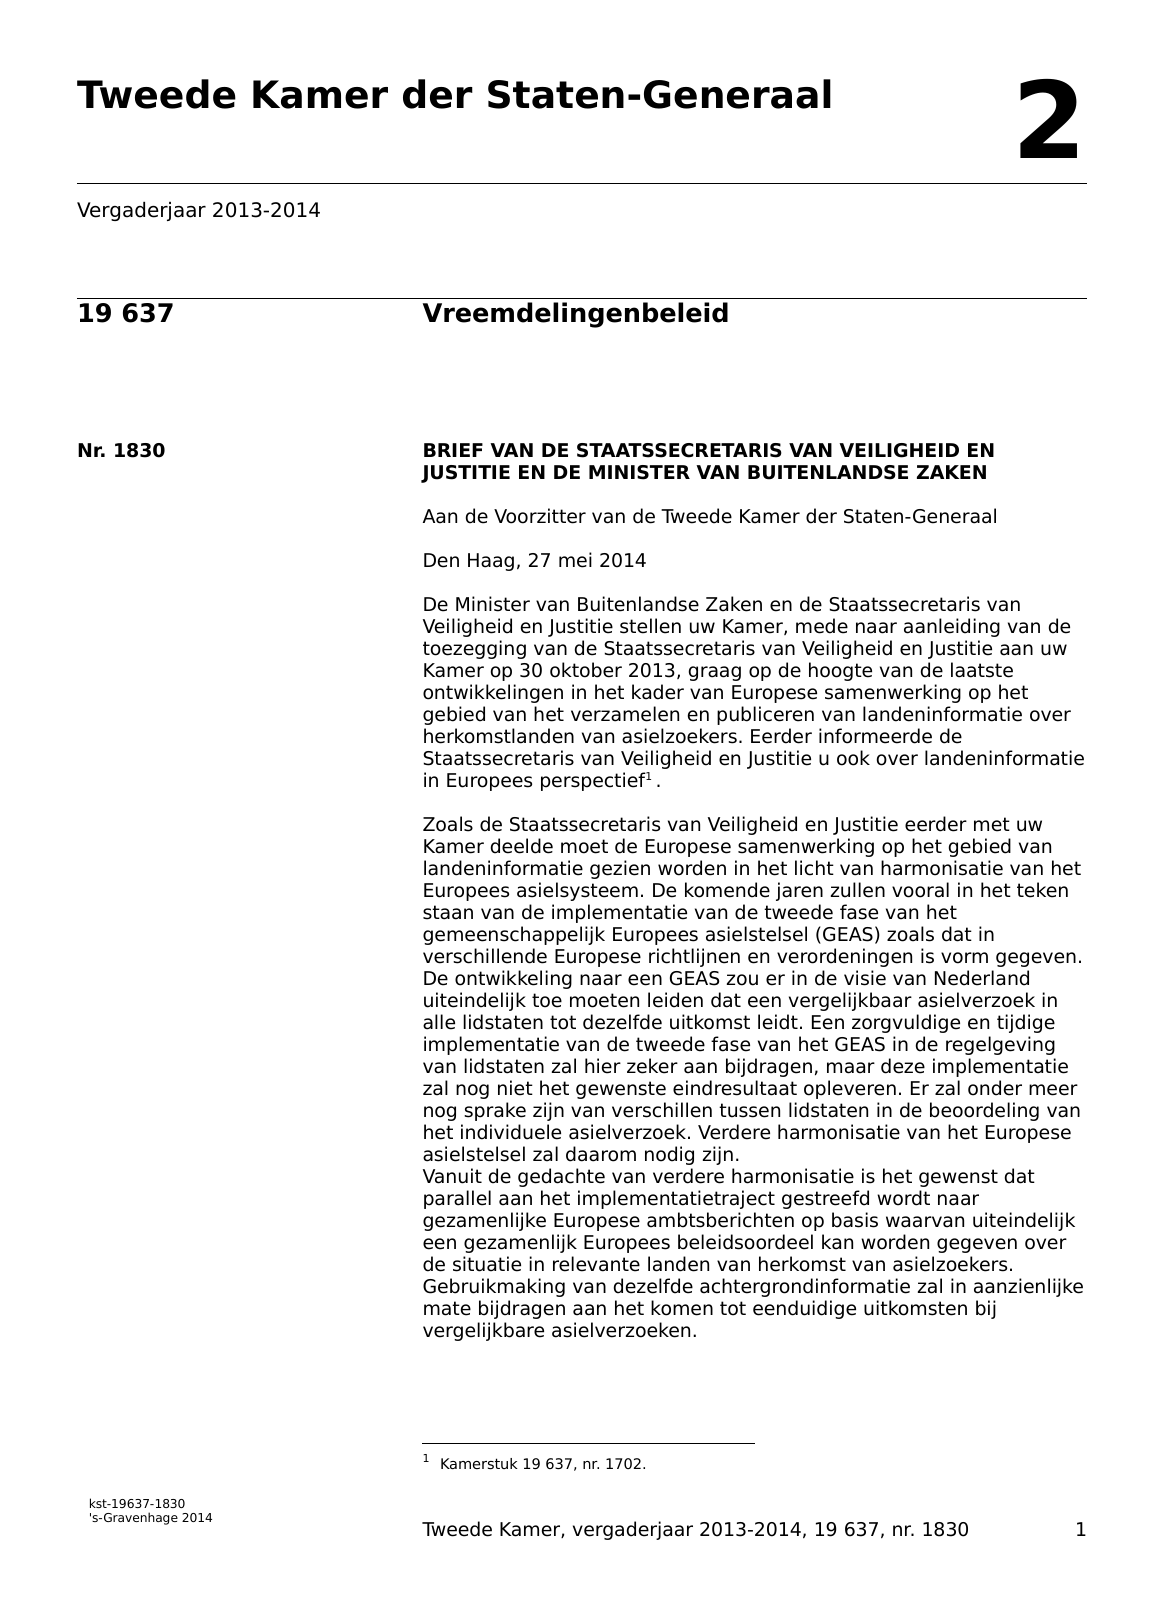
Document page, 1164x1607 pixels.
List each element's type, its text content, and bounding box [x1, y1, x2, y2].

table_header 2 [886, 59, 1087, 183]
text Aan de Voorzitter van de Tweede Kamer der Staten-Generaal [422, 506, 1087, 528]
table_header Tweede Kamer der Staten-Generaal [77, 59, 886, 183]
text De Minister van Buitenlandse Zaken en de Staatssecretaris van Veiligheid en Justitie stellen uw Kamer, mede naar aanleiding van de toezegging van de Staatssecretaris van Veiligheid en Justitie aan uw Kamer op 30 oktober 2013, graag op de hoogte van de laatste ontwikkelingen in het kader van Europese samenwerking op het gebied van het verzamelen en publiceren van landeninformatie over herkomstlanden van asielzoekers. Eerder informeerde de Staatssecretaris van Veiligheid en Justitie u ook over landeninformatie in Europees perspectief. [422, 594, 1087, 792]
text kst-19637-1830 [88, 1497, 323, 1511]
text Zoals de Staatssecretaris van Veiligheid en Justitie eerder met uw Kamer deelde moet de Europese samenwerking op het gebied van landeninformatie gezien worden in het licht van harmonisatie van het Europees asielsysteem. De komende jaren zullen vooral in het teken staan van de implementatie van de tweede fase van het gemeenschappelijk Europees asielstelsel (GEAS) zoals dat in verschillende Europese richtlijnen en verordeningen is vorm gegeven. De ontwikkeling naar een GEAS zou er in de visie van Nederland uiteindelijk toe moeten leiden dat een vergelijkbaar asielverzoek in alle lidstaten tot dezelfde uitkomst leidt. Een zorgvuldige en tijdige implementatie van de tweede fase van het GEAS in de regelgeving van lidstaten zal hier zeker aan bijdragen, maar deze implementatie zal nog niet het gewenste eindresultaat opleveren. Er zal onder meer nog sprake zijn van verschillen tussen lidstaten in de beoordeling van het individuele asielverzoek. Verdere harmonisatie van het Europese asielstelsel zal daarom nodig zijn. [422, 814, 1087, 1166]
text 's-Gravenhage 2014 [88, 1511, 323, 1525]
subtitle Nr. 1830 BRIEF VAN DE STAATSSECRETARIS VAN VEILIGHEID EN JUSTITIE EN DE MINISTER VAN BUITENLANDSE ZAKEN [77, 440, 1087, 484]
text Kamerstuk 19 637, nr. 1702. [422, 1452, 1087, 1474]
text Vanuit de gedachte van verdere harmonisatie is het gewenst dat parallel aan het implementatietraject gestreefd wordt naar gezamenlijke Europese ambtsberichten op basis waarvan uiteindelijk een gezamenlijk Europees beleidsoordeel kan worden gegeven over de situatie in relevante landen van herkomst van asielzoekers. Gebruikmaking van dezelfde achtergrondinformatie zal in aanzienlijke mate bijdragen aan het komen tot eenduidige uitkomsten bij vergelijkbare asielverzoeken. [422, 1166, 1087, 1342]
text Den Haag, 27 mei 2014 [422, 550, 1087, 572]
table_cell Vergaderjaar 2013-2014 [77, 184, 1087, 298]
subtitle 19 637 Vreemdelingenbeleid [77, 299, 1087, 329]
